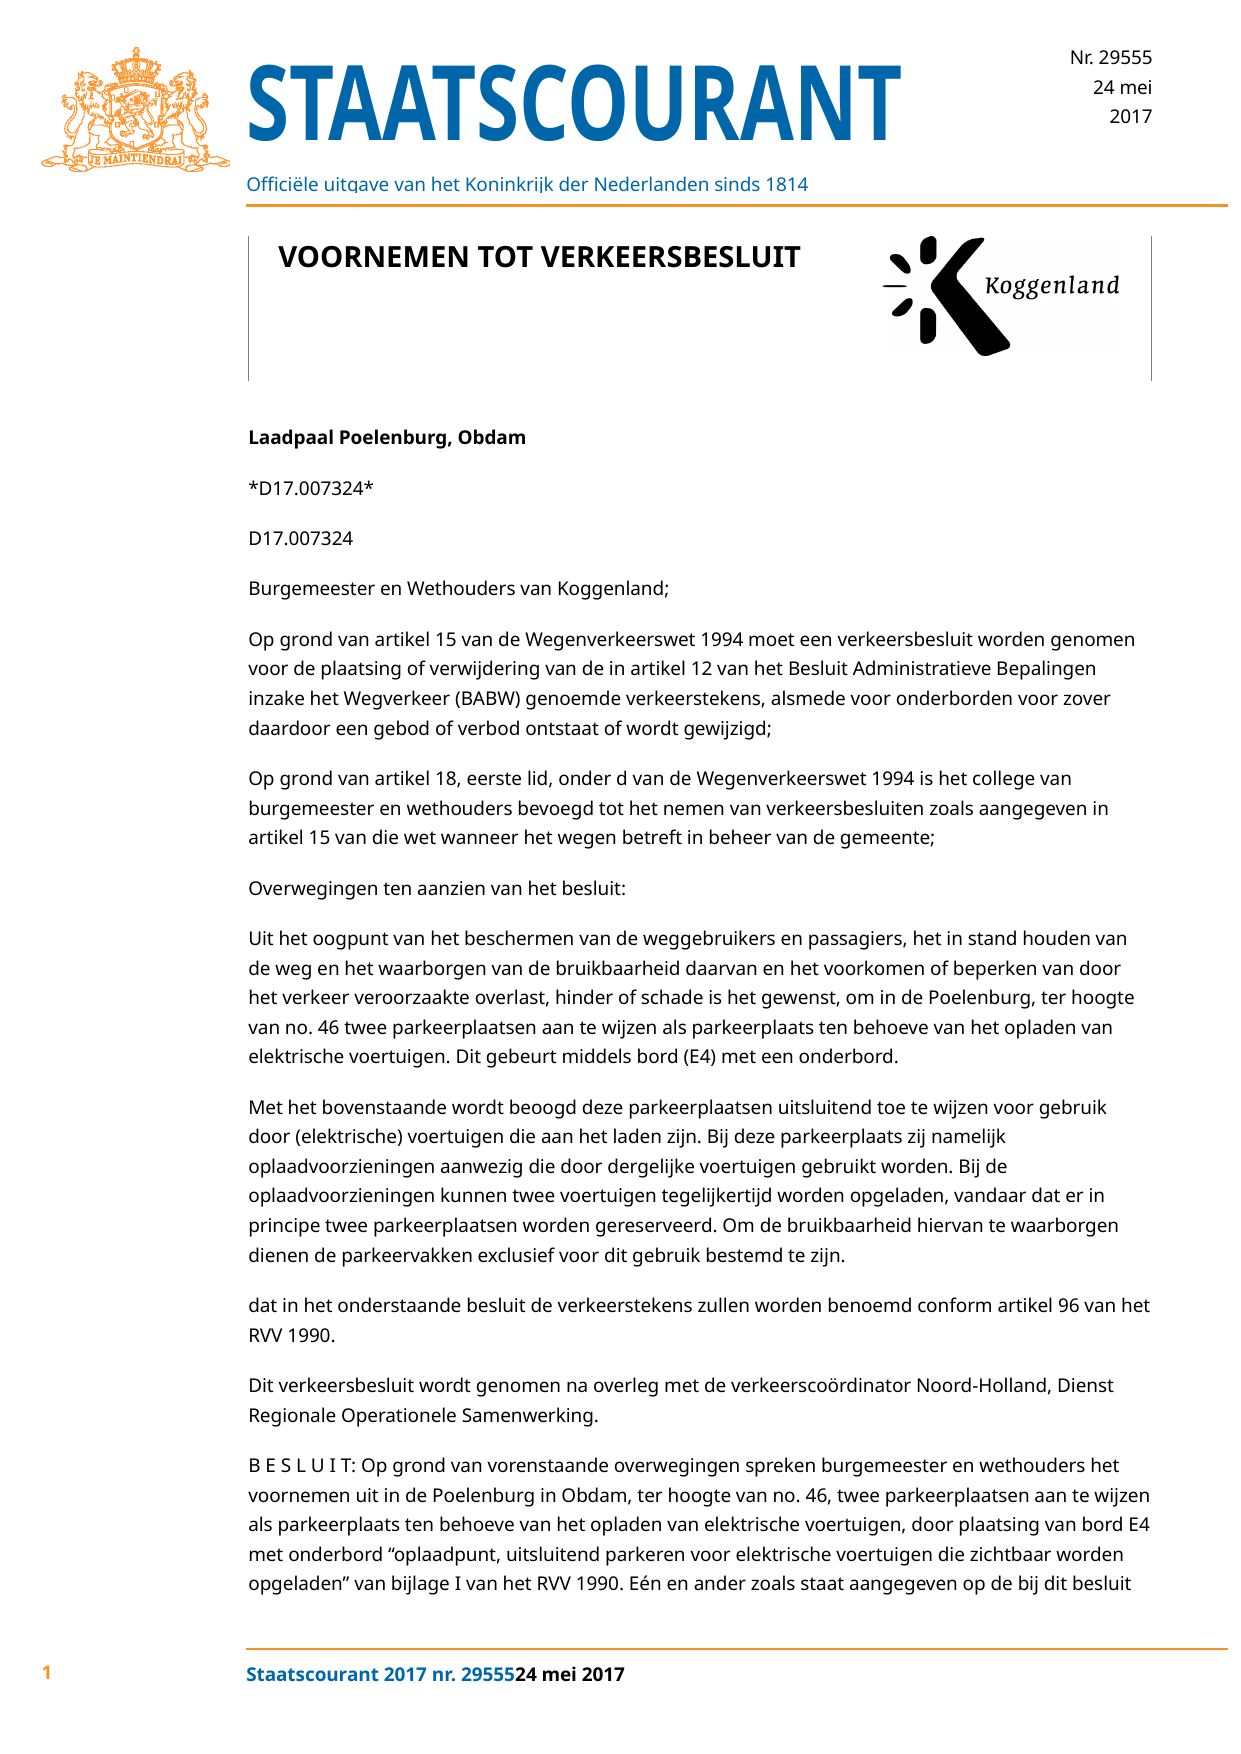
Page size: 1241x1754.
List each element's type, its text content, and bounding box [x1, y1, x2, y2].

text D17.007324 [248, 525, 1152, 551]
text Burgemeester en Wethouders van Koggenland; [248, 576, 1152, 601]
text Met het bovenstaande wordt beoogd deze parkeerplaatsen uitsluitend toe te wijzen voor gebruik door (elektrische) voertuigen die aan het laden zijn. Bij deze parkeerplaats zij namelijk oplaadvoorzieningen aanwezig die door dergelijke voertuigen gebruikt worden. Bij de oplaadvoorzieningen kunnen twee voertuigen tegelijkertijd worden opgeladen, vandaar dat er in principe twee parkeerplaatsen worden gereserveerd. Om de bruikbaarheid hiervan te waarborgen dienen de parkeervakken exclusief voor dit gebruik bestemd te zijn. [248, 1094, 1152, 1268]
table_header VOORNEMEN TOT VERKEERSBESLUIT [249, 236, 850, 381]
text dat in het onderstaande besluit de verkeerstekens zullen worden benoemd conform artikel 96 van het RVV 1990. [248, 1292, 1152, 1348]
text Overwegingen ten aanzien van het besluit: [248, 875, 1152, 901]
text *D17.007324* [248, 475, 1152, 501]
table_header [850, 236, 1151, 381]
text Uit het oogpunt van het beschermen van de weggebruikers en passagiers, het in stand houden van de weg en het waarborgen van de bruikbaarheid daarvan en het voorkomen of beperken van door het verkeer veroorzaakte overlast, hinder of schade is het gewenst, om in de Poelenburg, ter hoogte van no. 46 twee parkeerplaatsen aan te wijzen als parkeerplaats ten behoeve van het opladen van elektrische voertuigen. Dit gebeurt middels bord (E4) met een onderbord. [248, 925, 1152, 1069]
text Op grond van artikel 15 van de Wegenverkeerswet 1994 moet een verkeersbesluit worden genomen voor de plaatsing of verwijdering van de in artikel 12 van het Besluit Administratieve Bepalingen inzake het Wegverkeer (BABW) genoemde verkeerstekens, alsmede voor onderborden voor zover daardoor een gebod of verbod ontstaat of wordt gewijzigd; [248, 626, 1152, 741]
text B E S L U I T: Op grond van vorenstaande overwegingen spreken burgemeester en wethouders het voornemen uit in de Poelenburg in Obdam, ter hoogte van no. 46, twee parkeerplaatsen aan te wijzen als parkeerplaats ten behoeve van het opladen van elektrische voertuigen, door plaatsing van bord E4 met onderbord “oplaadpunt, uitsluitend parkeren voor elektrische voertuigen die zichtbaar worden opgeladen” van bijlage I van het RVV 1990. Eén en ander zoals staat aangegeven op de bij dit besluit [248, 1452, 1152, 1596]
text Laadpaal Poelenburg, Obdam [248, 424, 1152, 450]
text Dit verkeersbesluit wordt genomen na overleg met de verkeerscoördinator Noord-Holland, Dienst Regionale Operationele Samenwerking. [248, 1372, 1152, 1428]
text Op grond van artikel 18, eerste lid, onder d van de Wegenverkeerswet 1994 is het college van burgemeester en wethouders bevoegd tot het nemen van verkeersbesluiten zoals aangegeven in artikel 15 van die wet wanneer het wegen betreft in beheer van de gemeente; [248, 765, 1152, 850]
picture [41, 47, 231, 172]
picture [882, 236, 1119, 356]
